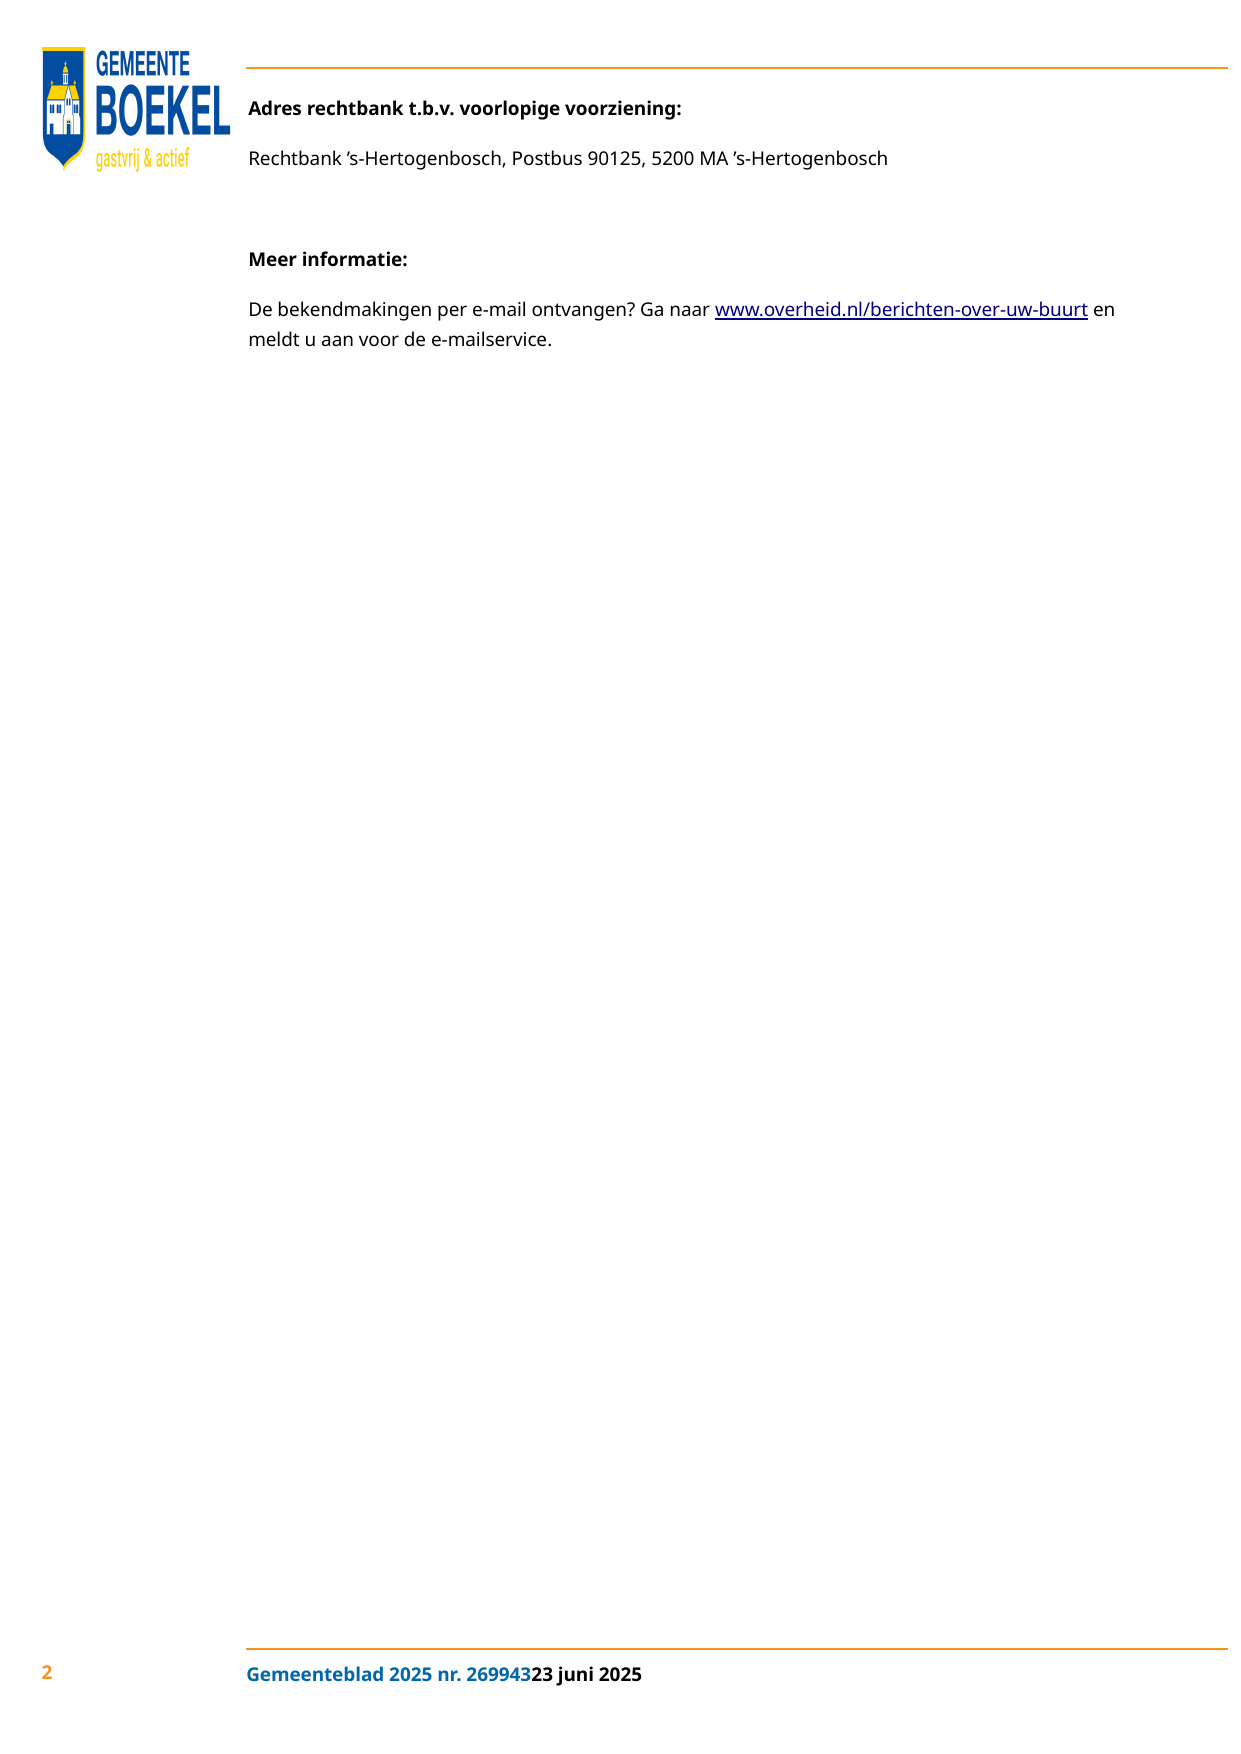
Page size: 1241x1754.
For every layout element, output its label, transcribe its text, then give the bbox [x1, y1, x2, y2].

picture [41, 47, 231, 172]
text Meer informatie: [248, 246, 1152, 272]
text Rechtbank ’s-Hertogenbosch, Postbus 90125, 5200 MA ’s-Hertogenbosch [248, 145, 1152, 171]
text Adres rechtbank t.b.v. voorlopige voorziening: [248, 95, 1152, 121]
text De bekendmakingen per e-mail ontvangen? Ga naar www.overheid.nl/berichten-over-uw-buurt en meldt u aan voor de e-mailservice. [248, 296, 1152, 352]
